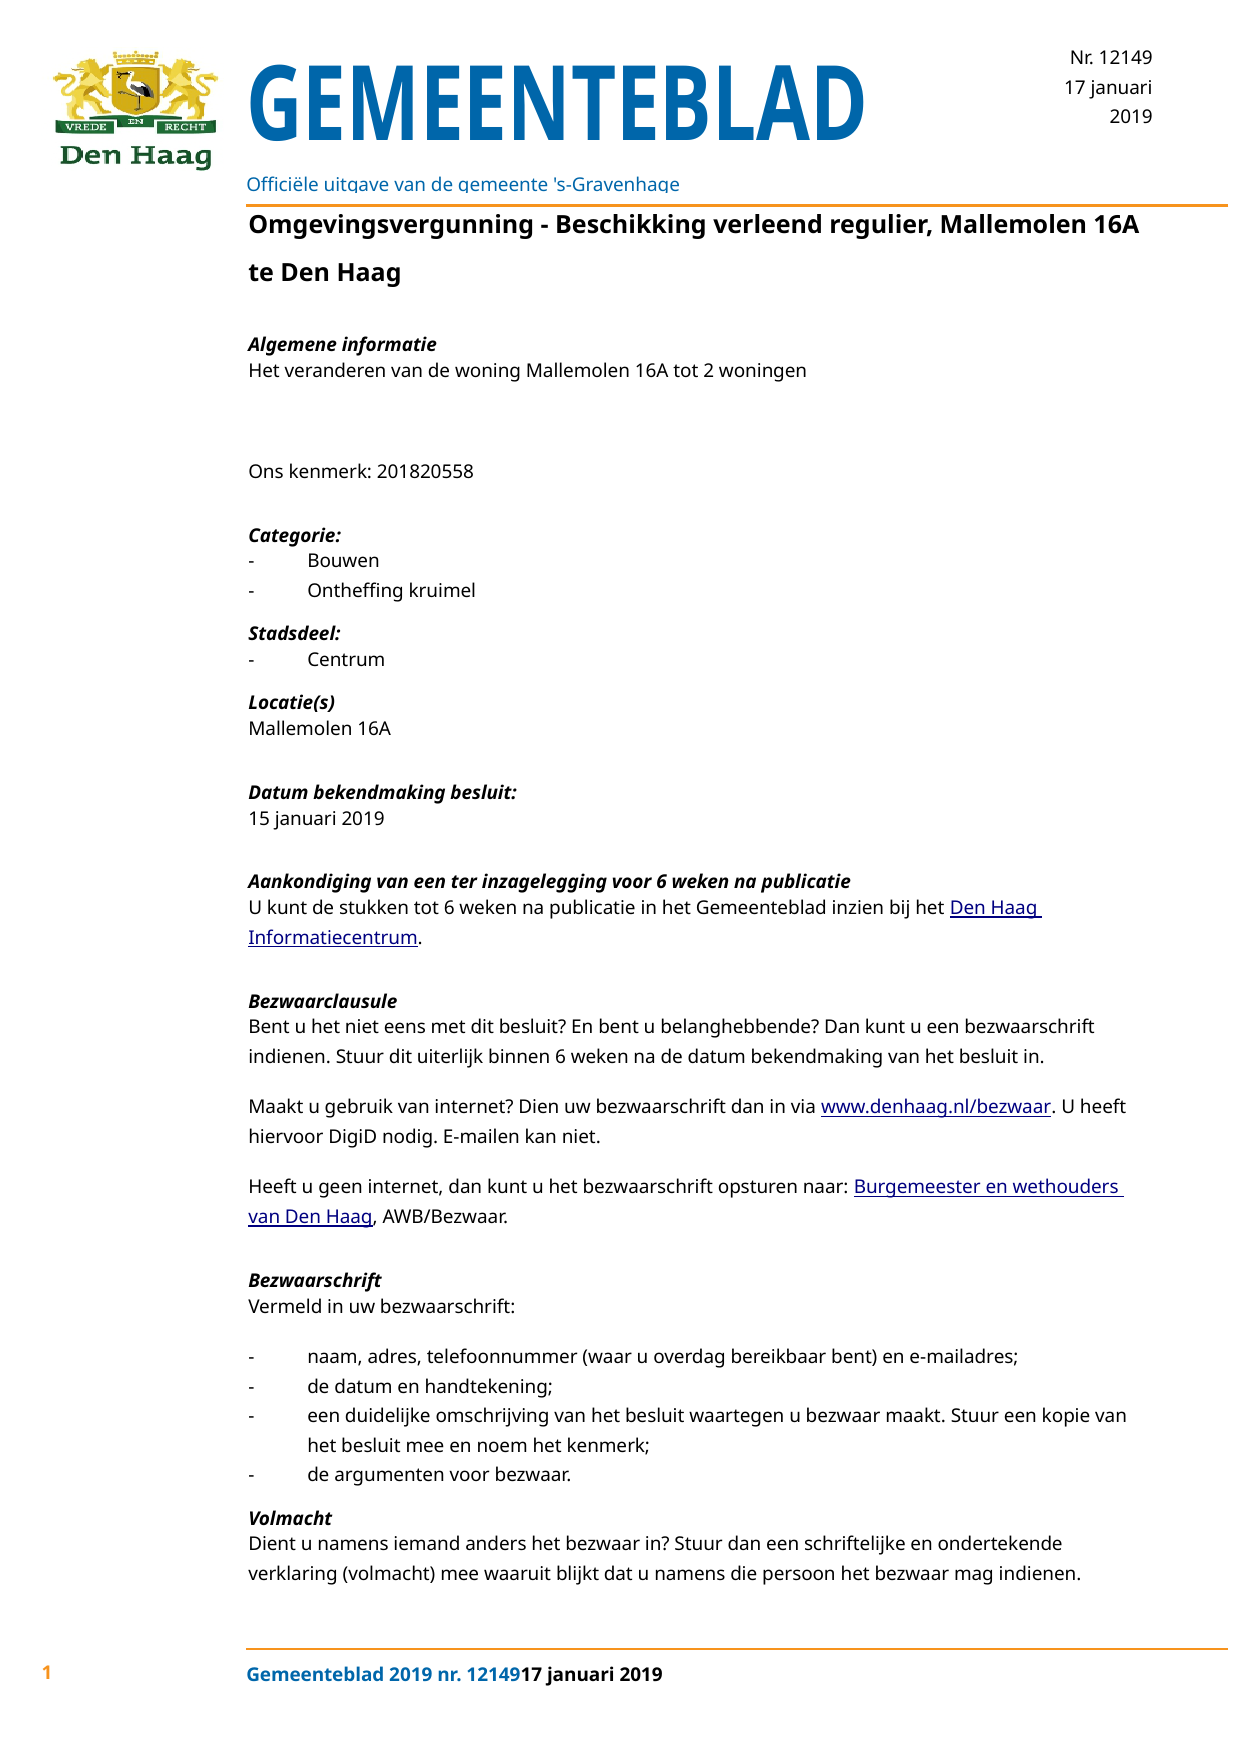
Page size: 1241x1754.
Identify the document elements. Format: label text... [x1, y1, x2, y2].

text Vermeld in uw bezwaarschrift: [248, 1293, 1152, 1319]
text Bezwaarschrift [248, 1267, 1152, 1293]
text Ons kenmerk: 201820558 [248, 458, 1152, 484]
list Bouwen [248, 548, 1152, 573]
text Mallemolen 16A [248, 715, 1152, 741]
text Bent u het niet eens met dit besluit? En bent u belanghebbende? Dan kunt u een bezwaarschrift indienen. Stuur dit uiterlijk binnen 6 weken na de datum bekendmaking van het besluit in. [248, 1014, 1152, 1069]
list naam, adres, telefoonnummer (waar u overdag bereikbaar bent) en e-mailadres; [248, 1343, 1152, 1369]
text Dient u namens iemand anders het bezwaar in? Stuur dan een schriftelijke en ondertekende verklaring (volmacht) mee waaruit blijkt dat u namens die persoon het bezwaar mag indienen. [248, 1531, 1152, 1586]
text Algemene informatie [248, 331, 1152, 357]
list de datum en handtekening; [248, 1373, 1152, 1399]
text Het veranderen van de woning Mallemolen 16A tot 2 woningen [248, 357, 1152, 383]
text Locatie(s) [248, 689, 1152, 715]
picture [41, 47, 231, 172]
text Omgevingsvergunning - Beschikking verleend regulier, Mallemolen 16A te Den Haag [248, 207, 1152, 288]
list Ontheffing kruimel [248, 577, 1152, 603]
text Datum bekendmaking besluit: [248, 779, 1152, 805]
text Bezwaarclausule [248, 988, 1152, 1014]
list Centrum [248, 646, 1152, 672]
text Maakt u gebruik van internet? Dien uw bezwaarschrift dan in via www.denhaag.nl/bezwaar. U heeft hiervoor DigiD nodig. E-mailen kan niet. [248, 1094, 1152, 1149]
text Heeft u geen internet, dan kunt u het bezwaarschrift opsturen naar: Burgemeester en wethouders van Den Haag, AWB/Bezwaar. [248, 1174, 1152, 1229]
text U kunt de stukken tot 6 weken na publicatie in het Gemeenteblad inzien bij het Den Haag Informatiecentrum. [248, 894, 1152, 950]
list een duidelijke omschrijving van het besluit waartegen u bezwaar maakt. Stuur een kopie van het besluit mee en noem het kenmerk; [248, 1402, 1152, 1458]
text Volmacht [248, 1505, 1152, 1531]
text Stadsdeel: [248, 620, 1152, 646]
text Aankondiging van een ter inzagelegging voor 6 weken na publicatie [248, 869, 1152, 894]
list de argumenten voor bezwaar. [248, 1462, 1152, 1487]
text Categorie: [248, 522, 1152, 548]
text 15 januari 2019 [248, 805, 1152, 830]
